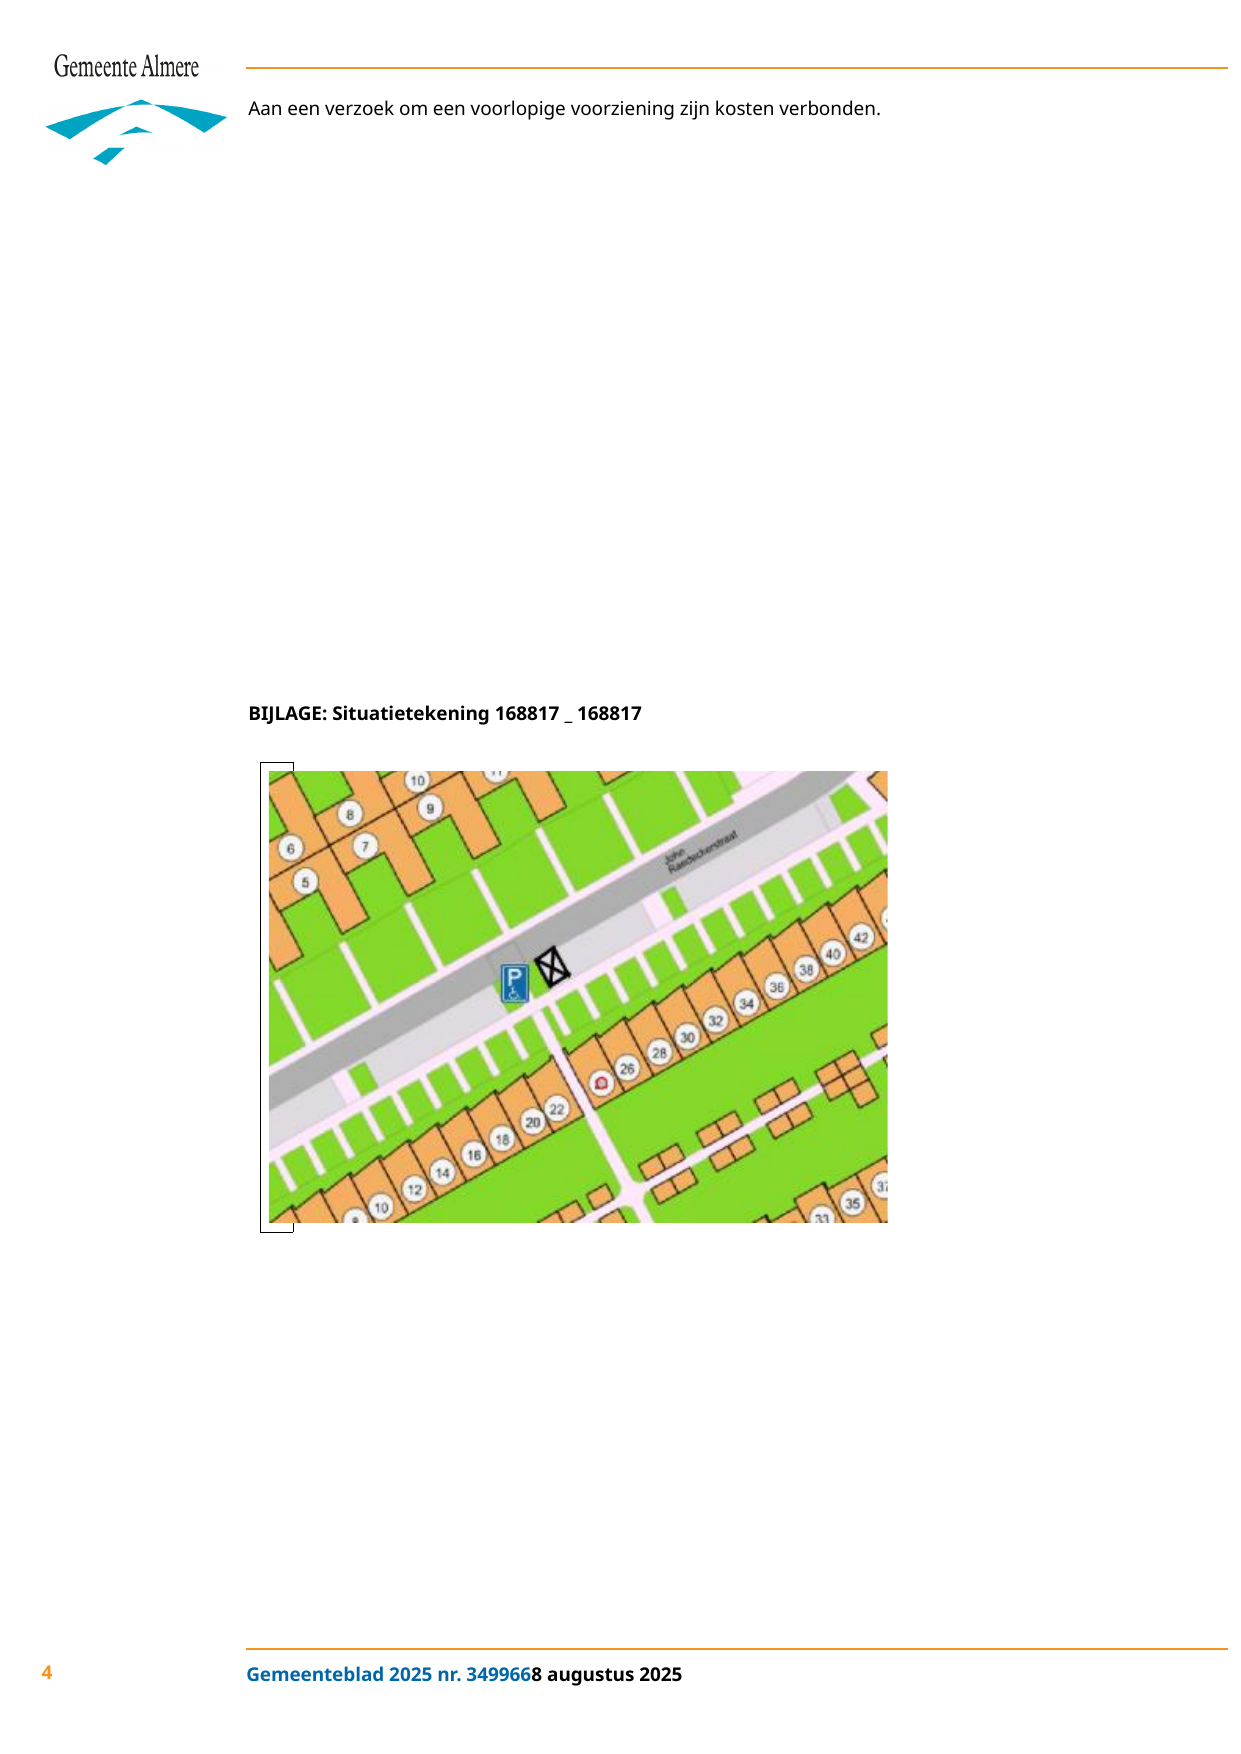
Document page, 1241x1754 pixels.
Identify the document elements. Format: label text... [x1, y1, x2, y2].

picture [268, 771, 888, 1223]
picture [41, 47, 231, 172]
text Aan een verzoek om een voorlopige voorziening zijn kosten verbonden. [248, 95, 1152, 121]
text BIJLAGE: Situatietekening 168817 _ 168817 [248, 700, 1152, 726]
